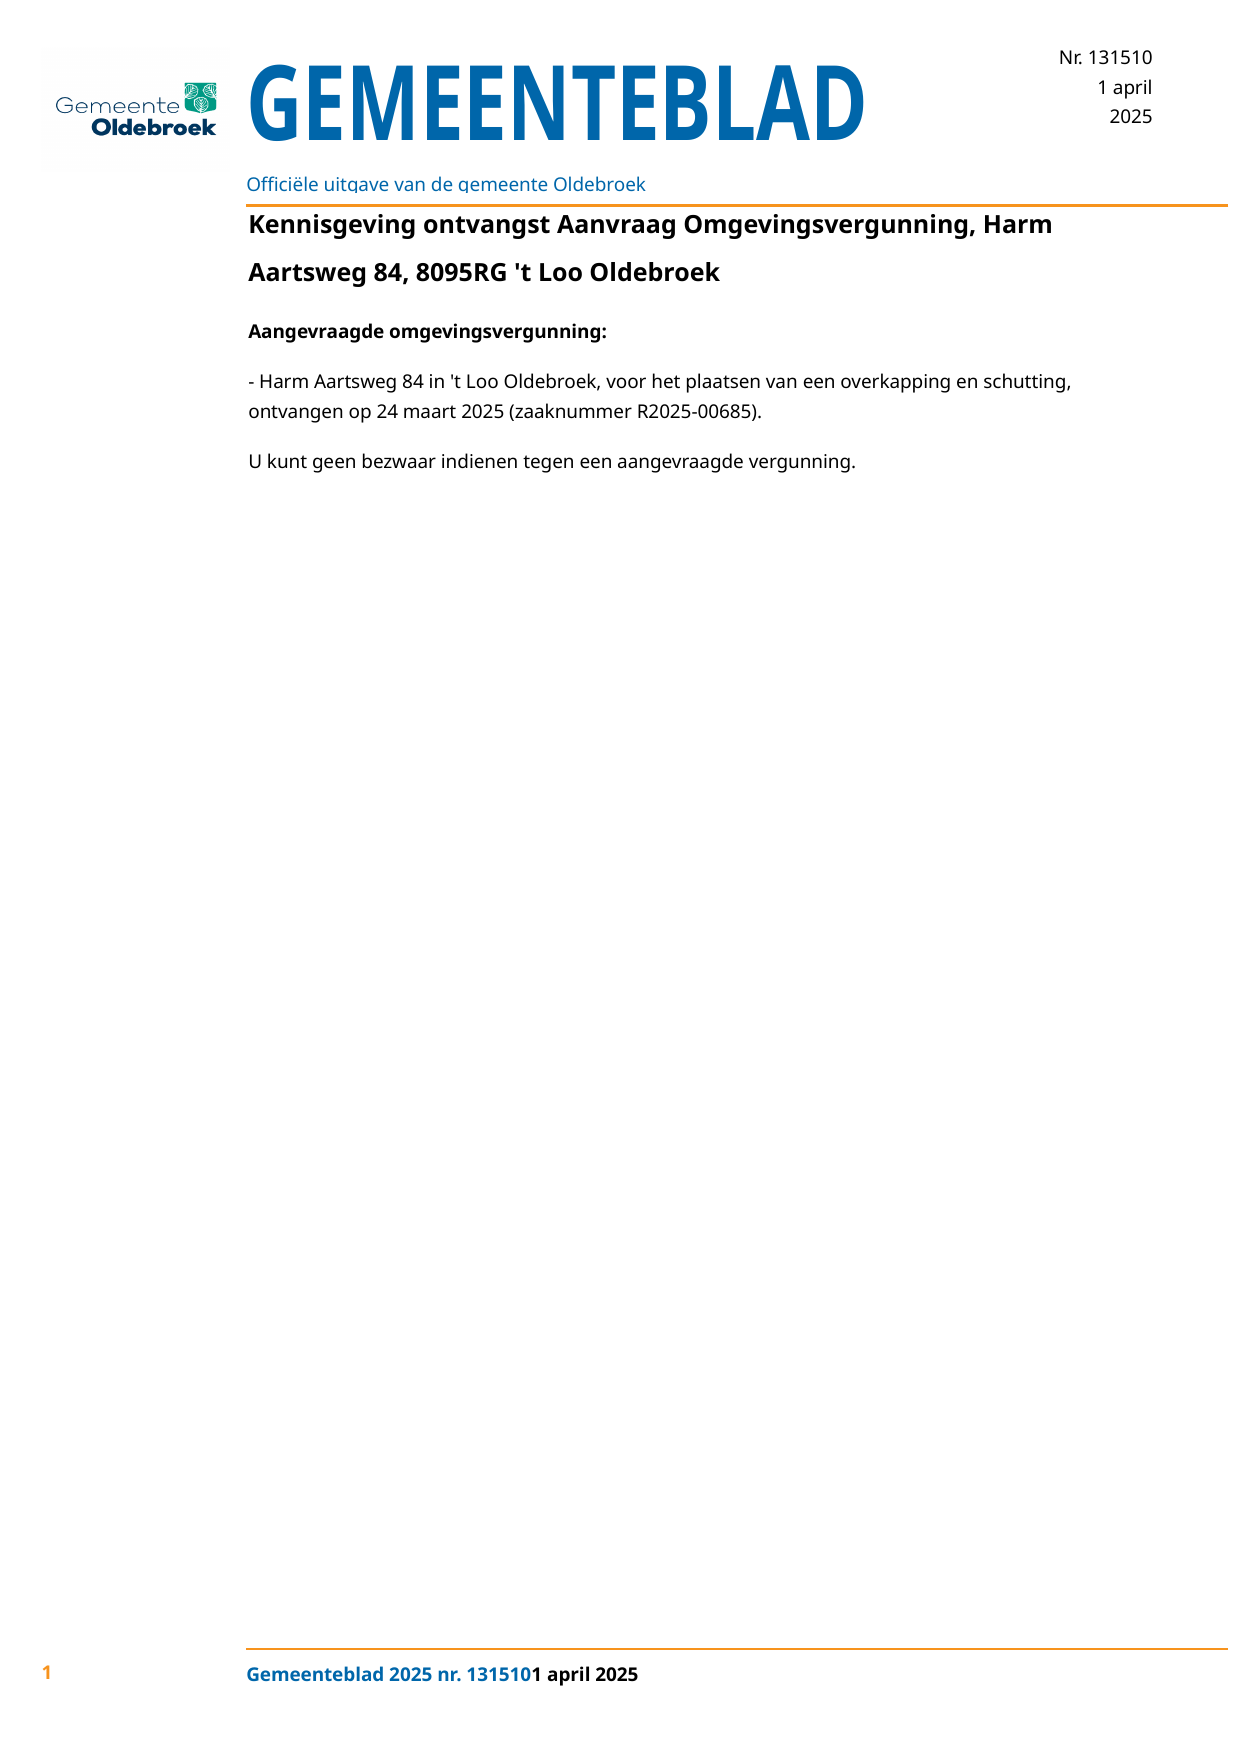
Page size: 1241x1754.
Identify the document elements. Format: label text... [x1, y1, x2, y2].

text - Harm Aartsweg 84 in 't Loo Oldebroek, voor het plaatsen van een overkapping en schutting, ontvangen op 24 maart 2025 (zaaknummer R2025-00685). [248, 368, 1152, 424]
text Aangevraagde omgevingsvergunning: [248, 318, 1152, 344]
picture [41, 47, 231, 172]
text U kunt geen bezwaar indienen tegen een aangevraagde vergunning. [248, 448, 1152, 474]
text Kennisgeving ontvangst Aanvraag Omgevingsvergunning, Harm Aartsweg 84, 8095RG 't Loo Oldebroek [248, 207, 1152, 288]
